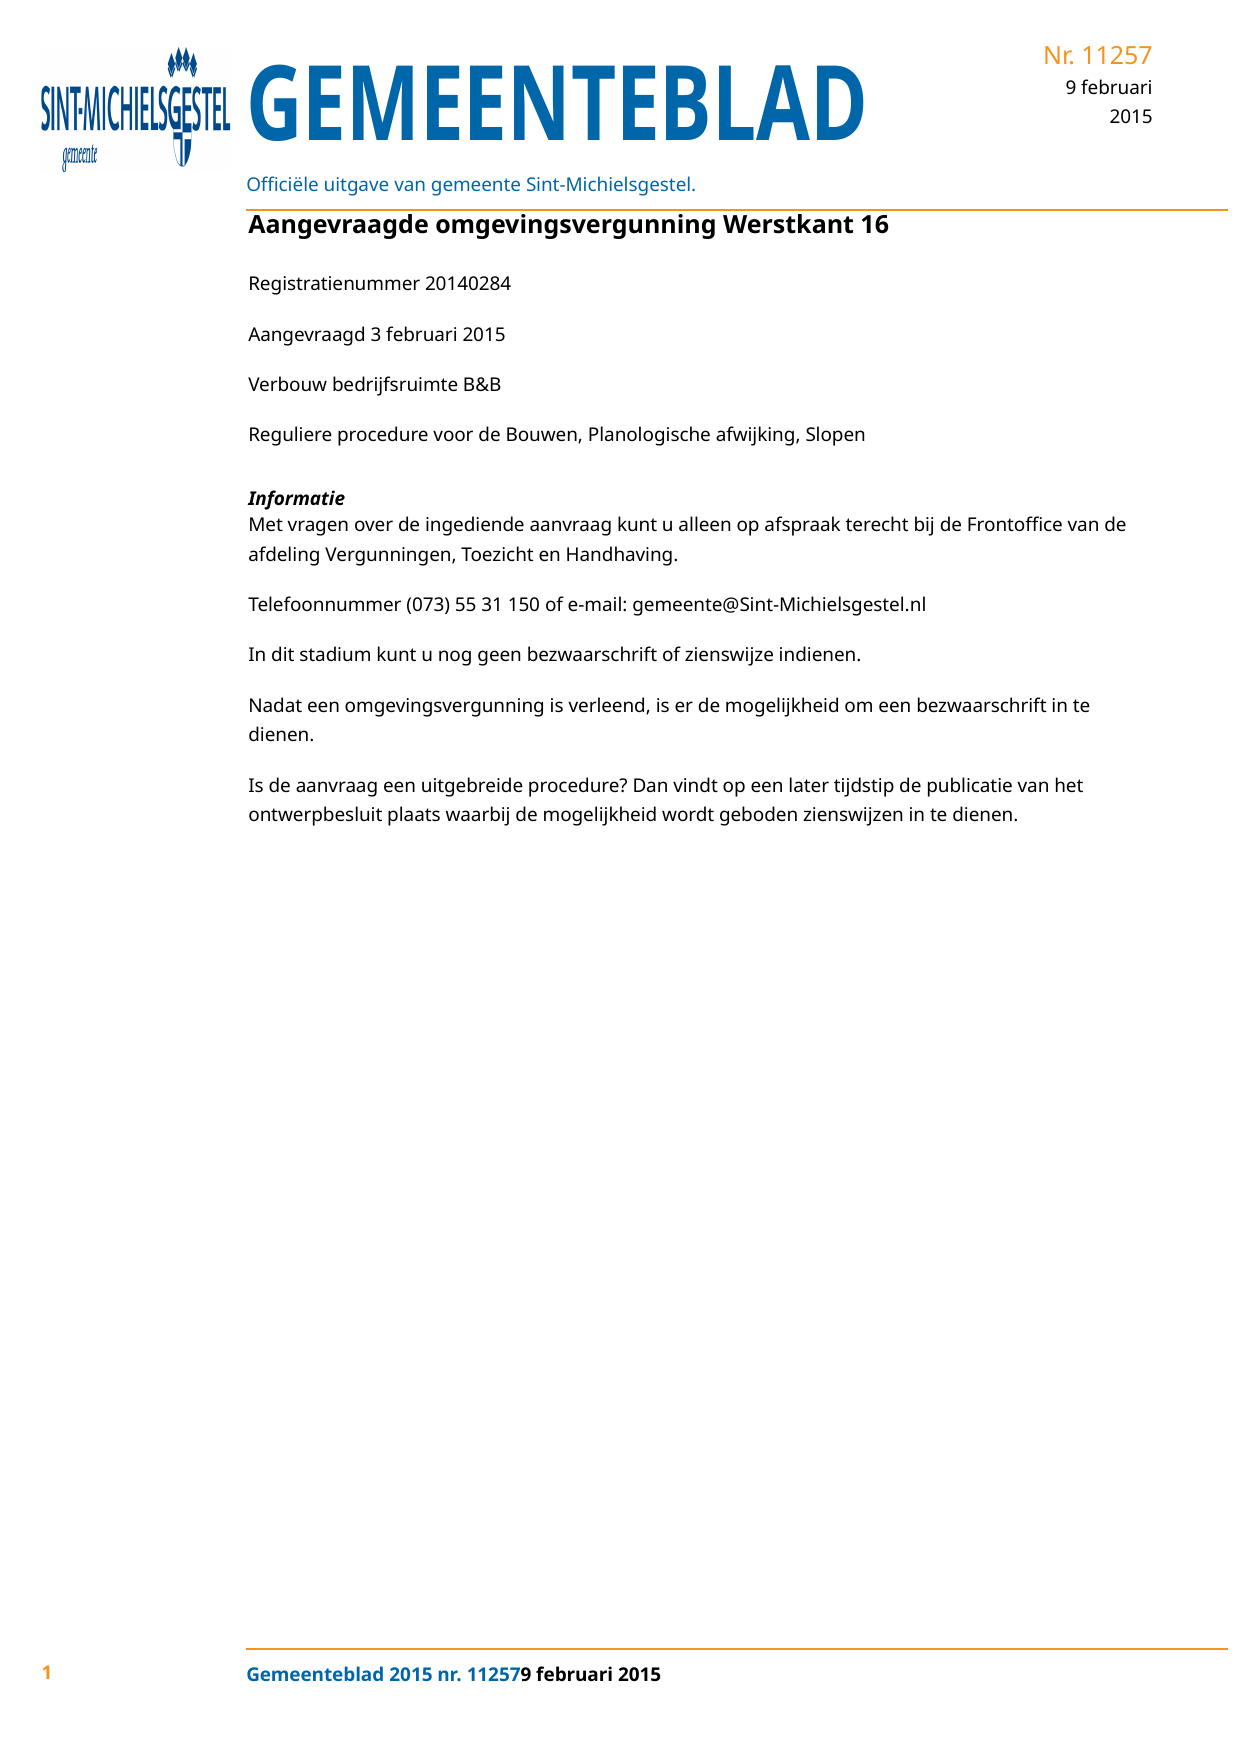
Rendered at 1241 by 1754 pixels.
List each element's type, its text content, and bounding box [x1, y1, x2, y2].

text In dit stadium kunt u nog geen bezwaarschrift of zienswijze indienen. [248, 642, 1152, 667]
text Met vragen over de ingediende aanvraag kunt u alleen op afspraak terecht bij de Frontoffice van de afdeling Vergunningen, Toezicht en Handhaving. [248, 511, 1152, 567]
text Aangevraagde omgevingsvergunning Werstkant 16 [248, 211, 1152, 241]
text Verbouw bedrijfsruimte B&B [248, 371, 1152, 397]
text Is de aanvraag een uitgebreide procedure? Dan vindt op een later tijdstip de publicatie van het ontwerpbesluit plaats waarbij de mogelijkheid wordt geboden zienswijzen in te dienen. [248, 772, 1152, 827]
text Aangevraagd 3 februari 2015 [248, 321, 1152, 346]
text Informatie [248, 486, 1152, 511]
picture [41, 47, 231, 172]
text Telefoonnummer (073) 55 31 150 of e-mail: gemeente@Sint-Michielsgestel.nl [248, 591, 1152, 617]
text Reguliere procedure voor de Bouwen, Planologische afwijking, Slopen [248, 422, 1152, 447]
text Nadat een omgevingsvergunning is verleend, is er de mogelijkheid om een bezwaarschrift in te dienen. [248, 692, 1152, 747]
text Registratienummer 20140284 [248, 270, 1152, 296]
